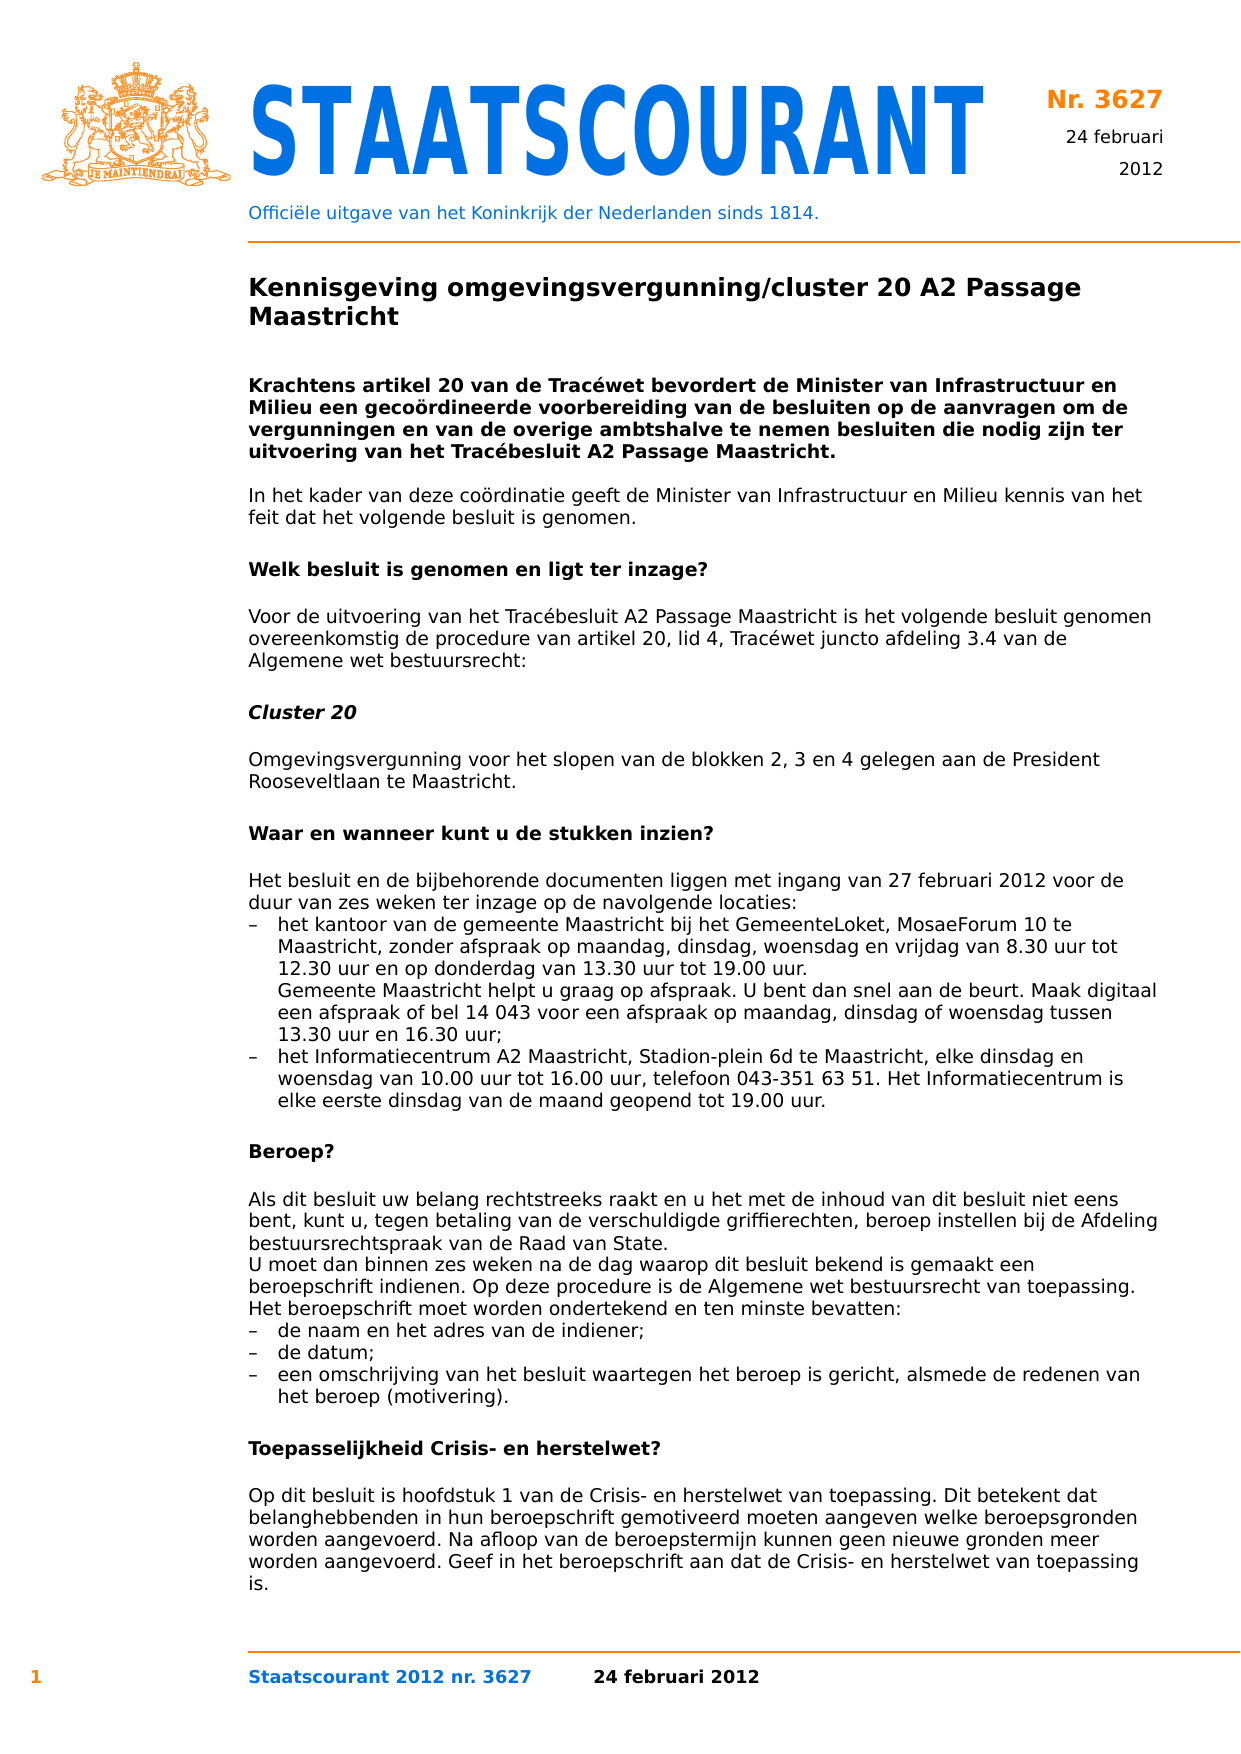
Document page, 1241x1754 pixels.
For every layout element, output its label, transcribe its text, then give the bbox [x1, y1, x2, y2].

text Krachtens artikel 20 van de Tracéwet bevordert de Minister van Infrastructuur en Milieu een gecoördineerde voorbereiding van de besluiten op de aanvragen om de vergunningen en van de overige ambtshalve te nemen besluiten die nodig zijn ter uitvoering van het Tracébesluit A2 Passage Maastricht. [248, 375, 1163, 463]
text Het besluit en de bijbehorende documenten liggen met ingang van 27 februari 2012 voor de duur van zes weken ter inzage op de navolgende locaties: [248, 870, 1163, 914]
table_header STAATSCOURANT [248, 62, 998, 203]
text – het Informatiecentrum A2 Maastricht, Stadion-plein 6d te Maastricht, elke dinsdag en woensdag van 10.00 uur tot 16.00 uur, telefoon 043-351 63 51. Het Informatiecentrum is elke eerste dinsdag van de maand geopend tot 19.00 uur. [248, 1046, 1163, 1111]
text – het kantoor van de gemeente Maastricht bij het GemeenteLoket, MosaeForum 10 te Maastricht, zonder afspraak op maandag, dinsdag, woensdag en vrijdag van 8.30 uur tot 12.30 uur en op donderdag van 13.30 uur tot 19.00 uur. [248, 914, 1163, 979]
picture [41, 62, 231, 186]
text Als dit besluit uw belang rechtstreeks raakt en u het met de inhoud van dit besluit niet eens bent, kunt u, tegen betaling van de verschuldigde griffierechten, beroep instellen bij de Afdeling bestuursrechtspraak van de Raad van State. [248, 1188, 1163, 1254]
text – een omschrijving van het besluit waartegen het beroep is gericht, alsmede de redenen van het beroep (motivering). [248, 1364, 1163, 1408]
text In het kader van deze coördinatie geeft de Minister van Infrastructuur en Milieu kennis van het feit dat het volgende besluit is genomen. [248, 485, 1163, 529]
table_header Nr. 3627 [998, 62, 1240, 121]
subtitle Cluster 20 [248, 702, 1163, 724]
table_header [25, 62, 248, 241]
table_cell 24 februari [998, 121, 1240, 153]
text Voor de uitvoering van het Tracébesluit A2 Passage Maastricht is het volgende besluit genomen overeenkomstig de procedure van artikel 20, lid 4, Tracéwet juncto afdeling 3.4 van de Algemene wet bestuursrecht: [248, 606, 1163, 672]
subtitle Kennisgeving omgevingsvergunning/cluster 20 A2 Passage Maastricht [248, 273, 1163, 331]
table_cell Officiële uitgave van het Koninkrijk der Nederlanden sinds 1814. [248, 203, 1240, 241]
subtitle Waar en wanneer kunt u de stukken inzien? [248, 823, 1163, 845]
text – de naam en het adres van de indiener; [248, 1320, 1163, 1342]
subtitle Welk besluit is genomen en ligt ter inzage? [248, 559, 1163, 581]
text Gemeente Maastricht helpt u graag op afspraak. U bent dan snel aan de beurt. Maak digitaal een afspraak of bel 14 043 voor een afspraak op maandag, dinsdag of woensdag tussen 13.30 uur en 16.30 uur; [277, 979, 1163, 1046]
text – de datum; [248, 1342, 1163, 1364]
text Op dit besluit is hoofdstuk 1 van de Crisis- en herstelwet van toepassing. Dit betekent dat belanghebbenden in hun beroepschrift gemotiveerd moeten aangeven welke beroepsgronden worden aangevoerd. Na afloop van de beroepstermijn kunnen geen nieuwe gronden meer worden aangevoerd. Geef in het beroepschrift aan dat de Crisis- en herstelwet van toepassing is. [248, 1485, 1163, 1595]
subtitle Toepasselijkheid Crisis- en herstelwet? [248, 1438, 1163, 1460]
subtitle Beroep? [248, 1141, 1163, 1163]
table_cell 2012 [998, 153, 1240, 203]
text Omgevingsvergunning voor het slopen van de blokken 2, 3 en 4 gelegen aan de President Rooseveltlaan te Maastricht. [248, 749, 1163, 793]
text U moet dan binnen zes weken na de dag waarop dit besluit bekend is gemaakt een beroepschrift indienen. Op deze procedure is de Algemene wet bestuursrecht van toepassing. Het beroepschrift moet worden ondertekend en ten minste bevatten: [248, 1254, 1163, 1320]
